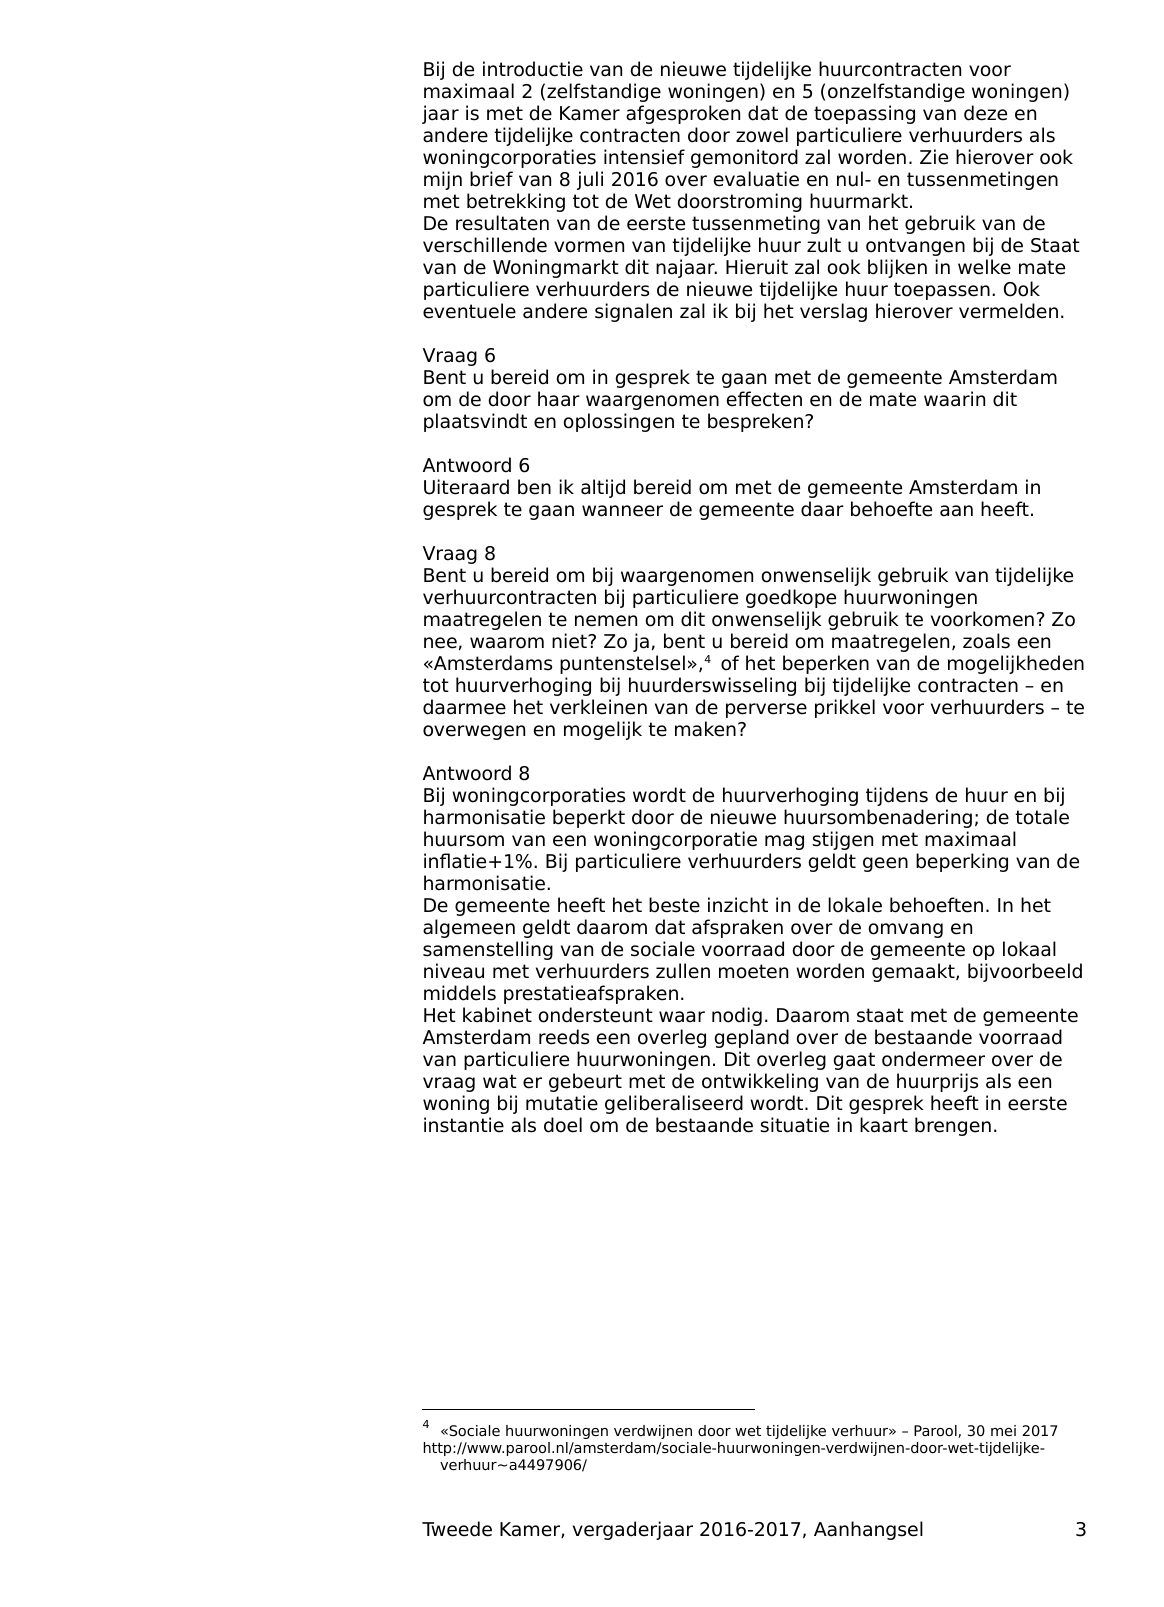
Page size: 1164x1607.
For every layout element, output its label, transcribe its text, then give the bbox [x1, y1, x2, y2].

text Bij de introductie van de nieuwe tijdelijke huurcontracten voor maximaal 2 (zelfstandige woningen) en 5 (onzelfstandige woningen) jaar is met de Kamer afgesproken dat de toepassing van deze en andere tijdelijke contracten door zowel particuliere verhuurders als woningcorporaties intensief gemonitord zal worden. Zie hierover ook mijn brief van 8 juli 2016 over evaluatie en nul- en tussenmetingen met betrekking tot de Wet doorstroming huurmarkt. [422, 59, 1087, 213]
text Vraag 8 [422, 543, 1087, 565]
text Bij woningcorporaties wordt de huurverhoging tijdens de huur en bij harmonisatie beperkt door de nieuwe huursombenadering; de totale huursom van een woningcorporatie mag stijgen met maximaal inflatie+1%. Bij particuliere verhuurders geldt geen beperking van de harmonisatie. [422, 785, 1087, 895]
text http://www.parool.nl/amsterdam/sociale-huurwoningen-verdwijnen-door-wet-tijdelijke-verhuur~a4497906/ [422, 1441, 1087, 1474]
text Het kabinet ondersteunt waar nodig. Daarom staat met de gemeente Amsterdam reeds een overleg gepland over de bestaande voorraad van particuliere huurwoningen. Dit overleg gaat ondermeer over de vraag wat er gebeurt met de ontwikkeling van de huurprijs als een woning bij mutatie geliberaliseerd wordt. Dit gesprek heeft in eerste instantie als doel om de bestaande situatie in kaart brengen. [422, 1005, 1087, 1137]
text Bent u bereid om in gesprek te gaan met de gemeente Amsterdam om de door haar waargenomen effecten en de mate waarin dit plaatsvindt en oplossingen te bespreken? [422, 367, 1087, 433]
text «Sociale huurwoningen verdwijnen door wet tijdelijke verhuur» – Parool, 30 mei 2017 [422, 1418, 1087, 1441]
text Bent u bereid om bij waargenomen onwenselijk gebruik van tijdelijke verhuurcontracten bij particuliere goedkope huurwoningen maatregelen te nemen om dit onwenselijk gebruik te voorkomen? Zo nee, waarom niet? Zo ja, bent u bereid om maatregelen, zoals een «Amsterdams puntenstelsel», of het beperken van de mogelijkheden tot huurverhoging bij huurderswisseling bij tijdelijke contracten – en daarmee het verkleinen van de perverse prikkel voor verhuurders – te overwegen en mogelijk te maken? [422, 565, 1087, 741]
text Uiteraard ben ik altijd bereid om met de gemeente Amsterdam in gesprek te gaan wanneer de gemeente daar behoefte aan heeft. [422, 477, 1087, 521]
text Vraag 6 [422, 345, 1087, 367]
text De gemeente heeft het beste inzicht in de lokale behoeften. In het algemeen geldt daarom dat afspraken over de omvang en samenstelling van de sociale voorraad door de gemeente op lokaal niveau met verhuurders zullen moeten worden gemaakt, bijvoorbeeld middels prestatieafspraken. [422, 895, 1087, 1005]
text Antwoord 6 [422, 455, 1087, 477]
text De resultaten van de eerste tussenmeting van het gebruik van de verschillende vormen van tijdelijke huur zult u ontvangen bij de Staat van de Woningmarkt dit najaar. Hieruit zal ook blijken in welke mate particuliere verhuurders de nieuwe tijdelijke huur toepassen. Ook eventuele andere signalen zal ik bij het verslag hierover vermelden. [422, 213, 1087, 323]
text Antwoord 8 [422, 763, 1087, 785]
